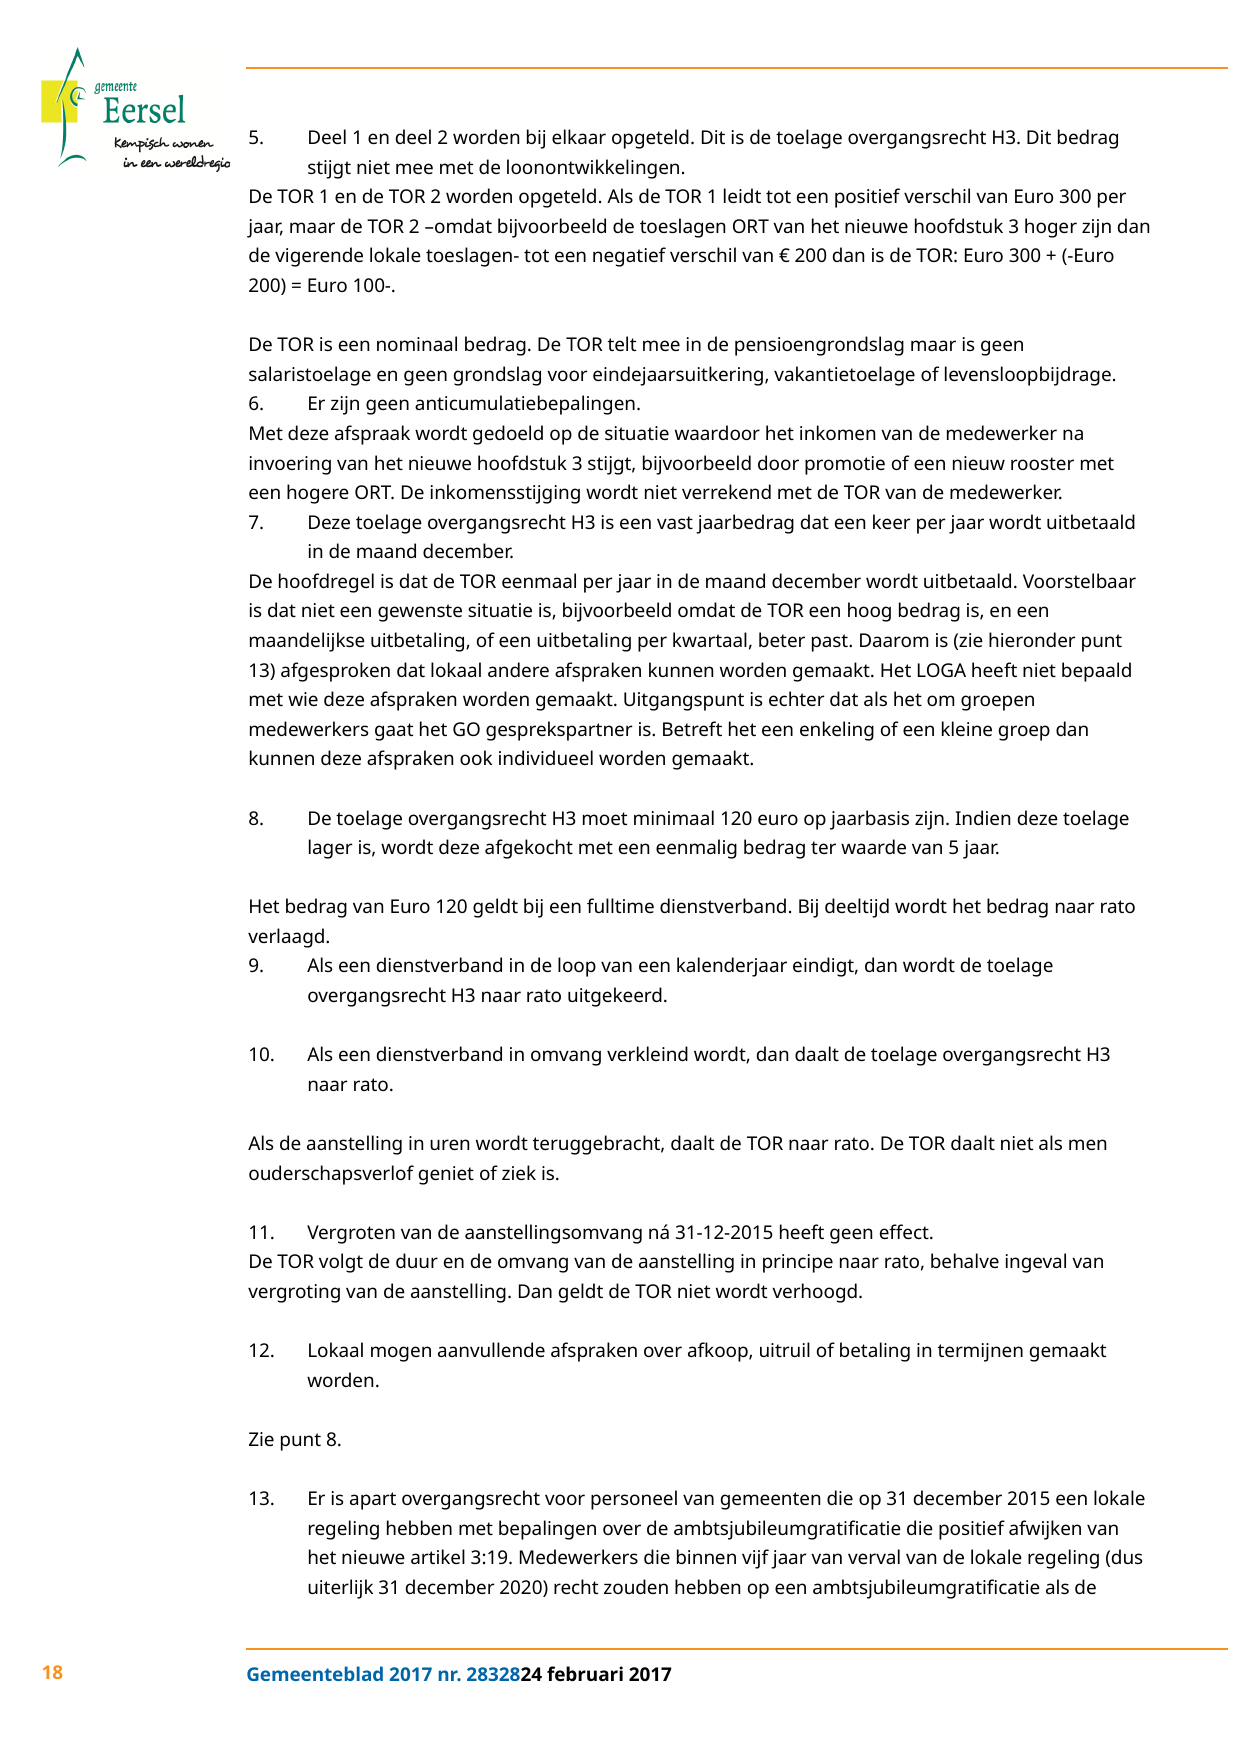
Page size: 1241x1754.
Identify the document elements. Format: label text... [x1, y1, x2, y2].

list Vergroten van de aanstellingsomvang ná 31-12-2015 heeft geen effect. [248, 1219, 1152, 1245]
text Zie punt 8. [248, 1426, 1152, 1452]
text De TOR volgt de duur en de omvang van de aanstelling in principe naar rato, behalve ingeval van vergroting van de aanstelling. Dan geldt de TOR niet wordt verhoogd. [248, 1248, 1152, 1304]
text Het bedrag van Euro 120 geldt bij een fulltime dienstverband. Bij deeltijd wordt het bedrag naar rato verlaagd. [248, 893, 1152, 949]
text De TOR is een nominaal bedrag. De TOR telt mee in de pensioengrondslag maar is geen salaristoelage en geen grondslag voor eindejaarsuitkering, vakantietoelage of levensloopbijdrage. [248, 331, 1152, 387]
list Deze toelage overgangsrecht H3 is een vast jaarbedrag dat een keer per jaar wordt uitbetaald in de maand december. [248, 509, 1152, 564]
text Als de aanstelling in uren wordt teruggebracht, daalt de TOR naar rato. De TOR daalt niet als men ouderschapsverlof geniet of ziek is. [248, 1130, 1152, 1186]
list Als een dienstverband in de loop van een kalenderjaar eindigt, dan wordt de toelage overgangsrecht H3 naar rato uitgekeerd. [248, 953, 1152, 1008]
list Deel 1 en deel 2 worden bij elkaar opgeteld. Dit is de toelage overgangsrecht H3. Dit bedrag stijgt niet mee met de loonontwikkelingen. [248, 124, 1152, 180]
list De toelage overgangsrecht H3 moet minimaal 120 euro op jaarbasis zijn. Indien deze toelage lager is, wordt deze afgekocht met een eenmalig bedrag ter waarde van 5 jaar. [248, 805, 1152, 860]
text Met deze afspraak wordt gedoeld op de situatie waardoor het inkomen van de medewerker na invoering van het nieuwe hoofdstuk 3 stijgt, bijvoorbeeld door promotie of een nieuw rooster met een hogere ORT. De inkomensstijging wordt niet verrekend met de TOR van de medewerker. [248, 420, 1152, 505]
text De hoofdregel is dat de TOR eenmaal per jaar in de maand december wordt uitbetaald. Voorstelbaar is dat niet een gewenste situatie is, bijvoorbeeld omdat de TOR een hoog bedrag is, en een maandelijkse uitbetaling, of een uitbetaling per kwartaal, beter past. Daarom is (zie hieronder punt 13) afgesproken dat lokaal andere afspraken kunnen worden gemaakt. Het LOGA heeft niet bepaald met wie deze afspraken worden gemaakt. Uitgangspunt is echter dat als het om groepen medewerkers gaat het GO gesprekspartner is. Betreft het een enkeling of een kleine groep dan kunnen deze afspraken ook individueel worden gemaakt. [248, 568, 1152, 771]
list Lokaal mogen aanvullende afspraken over afkoop, uitruil of betaling in termijnen gemaakt worden. [248, 1337, 1152, 1393]
picture [41, 47, 231, 172]
list Er is apart overgangsrecht voor personeel van gemeenten die op 31 december 2015 een lokale regeling hebben met bepalingen over de ambtsjubileumgratificatie die positief afwijken van het nieuwe artikel 3:19. Medewerkers die binnen vijf jaar van verval van de lokale regeling (dus uiterlijk 31 december 2020) recht zouden hebben op een ambtsjubileumgratificatie als de [248, 1485, 1152, 1600]
list Als een dienstverband in omvang verkleind wordt, dan daalt de toelage overgangsrecht H3 naar rato. [248, 1041, 1152, 1097]
list Er zijn geen anticumulatiebepalingen. [248, 391, 1152, 416]
text De TOR 1 en de TOR 2 worden opgeteld. Als de TOR 1 leidt tot een positief verschil van Euro 300 per jaar, maar de TOR 2 –omdat bijvoorbeeld de toeslagen ORT van het nieuwe hoofdstuk 3 hoger zijn dan de vigerende lokale toeslagen- tot een negatief verschil van € 200 dan is de TOR: Euro 300 + (-Euro 200) = Euro 100-. [248, 183, 1152, 298]
